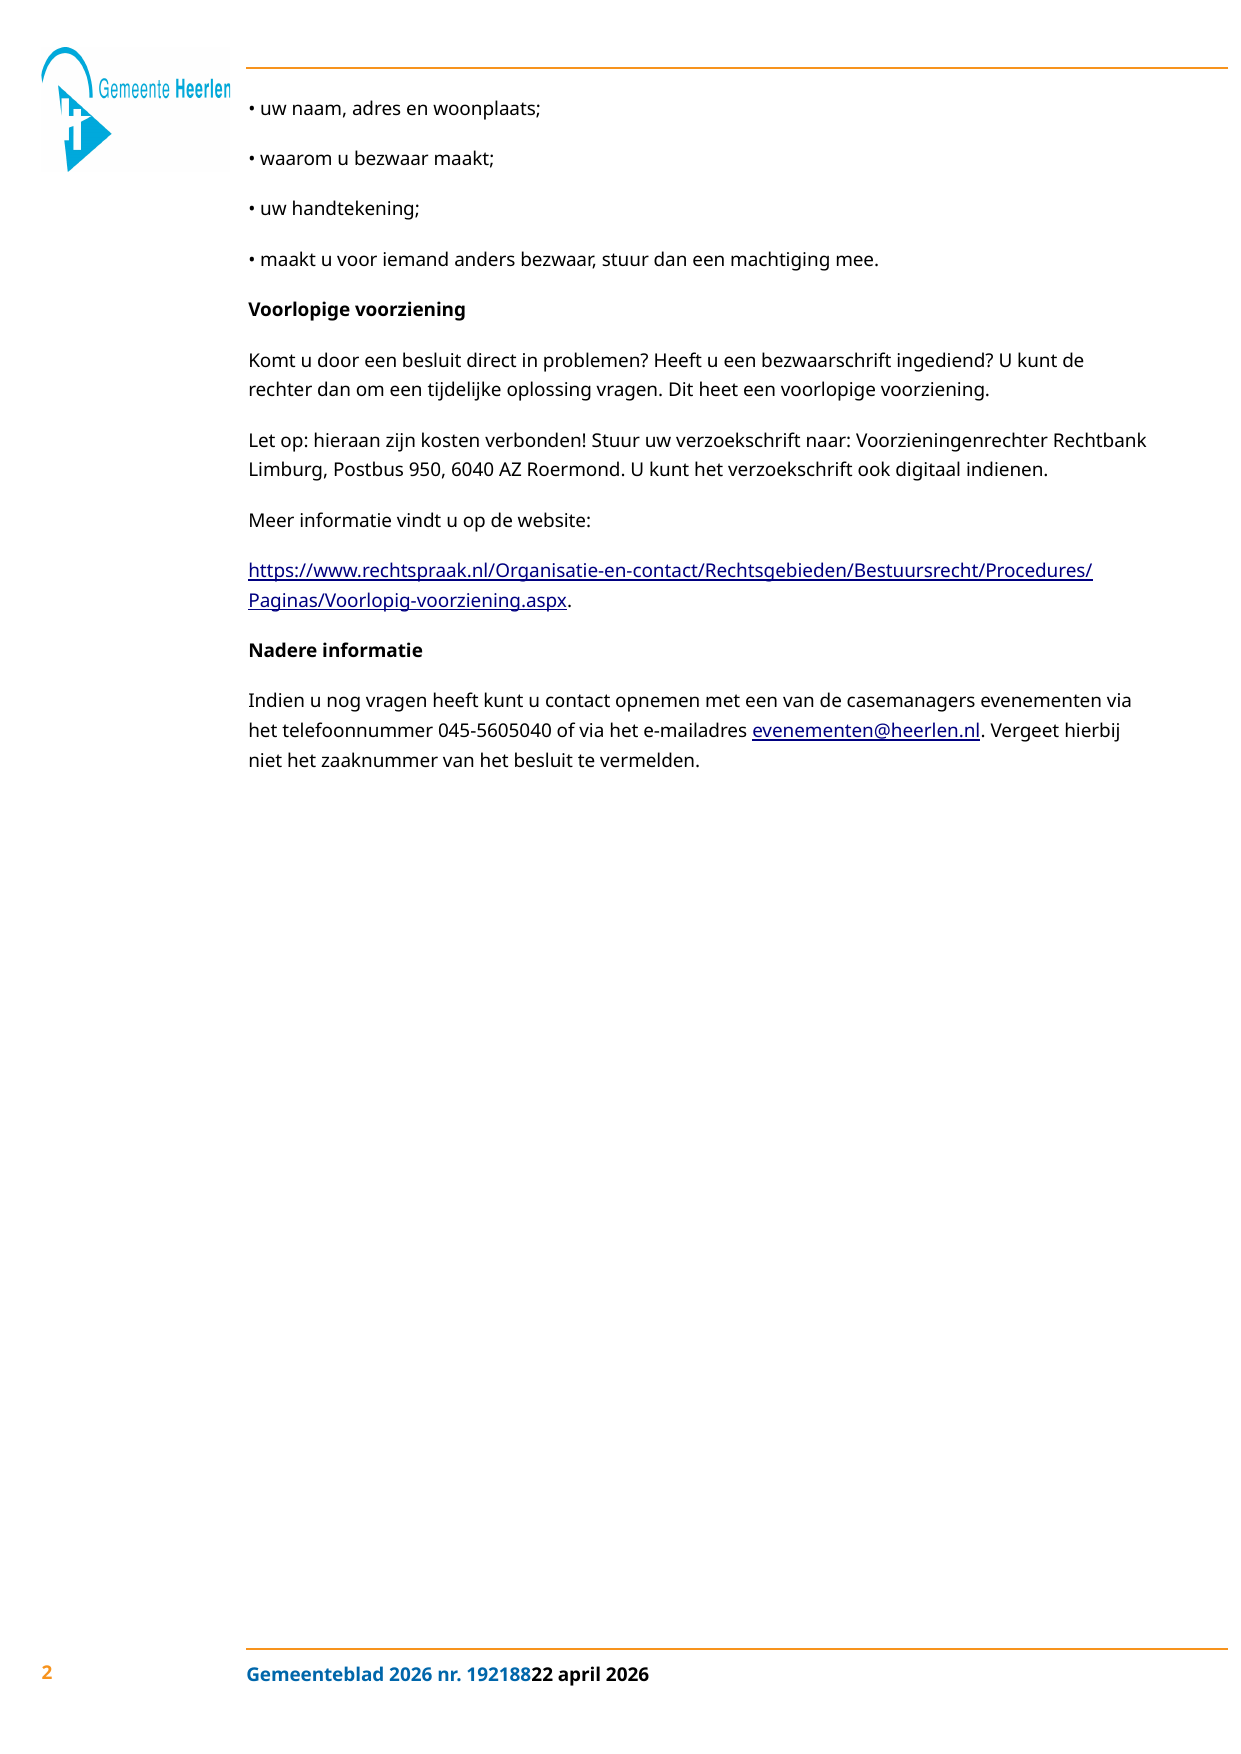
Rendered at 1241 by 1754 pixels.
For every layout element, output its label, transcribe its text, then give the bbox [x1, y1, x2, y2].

text Indien u nog vragen heeft kunt u contact opnemen met een van de casemanagers evenementen via het telefoonnummer 045-5605040 of via het e-mailadres evenementen@heerlen.nl. Vergeet hierbij niet het zaaknummer van het besluit te vermelden. [248, 688, 1152, 773]
text • waarom u bezwaar maakt; [248, 145, 1152, 171]
text Meer informatie vindt u op de website: [248, 507, 1152, 533]
text Voorlopige voorziening [248, 296, 1152, 322]
text • uw handtekening; [248, 196, 1152, 221]
text • uw naam, adres en woonplaats; [248, 95, 1152, 121]
text https://www.rechtspraak.nl/Organisatie-en-contact/Rechtsgebieden/Bestuursrecht/Procedures/Paginas/Voorlopig-voorziening.aspx. [248, 557, 1152, 613]
picture [41, 47, 231, 172]
text Let op: hieraan zijn kosten verbonden! Stuur uw verzoekschrift naar: Voorzieningenrechter Rechtbank Limburg, Postbus 950, 6040 AZ Roermond. U kunt het verzoekschrift ook digitaal indienen. [248, 427, 1152, 482]
picture [41, 47, 59, 70]
text Nadere informatie [248, 637, 1152, 663]
text Komt u door een besluit direct in problemen? Heeft u een bezwaarschrift ingediend? U kunt de rechter dan om een tijdelijke oplossing vragen. Dit heet een voorlopige voorziening. [248, 347, 1152, 402]
text • maakt u voor iemand anders bezwaar, stuur dan een machtiging mee. [248, 246, 1152, 272]
